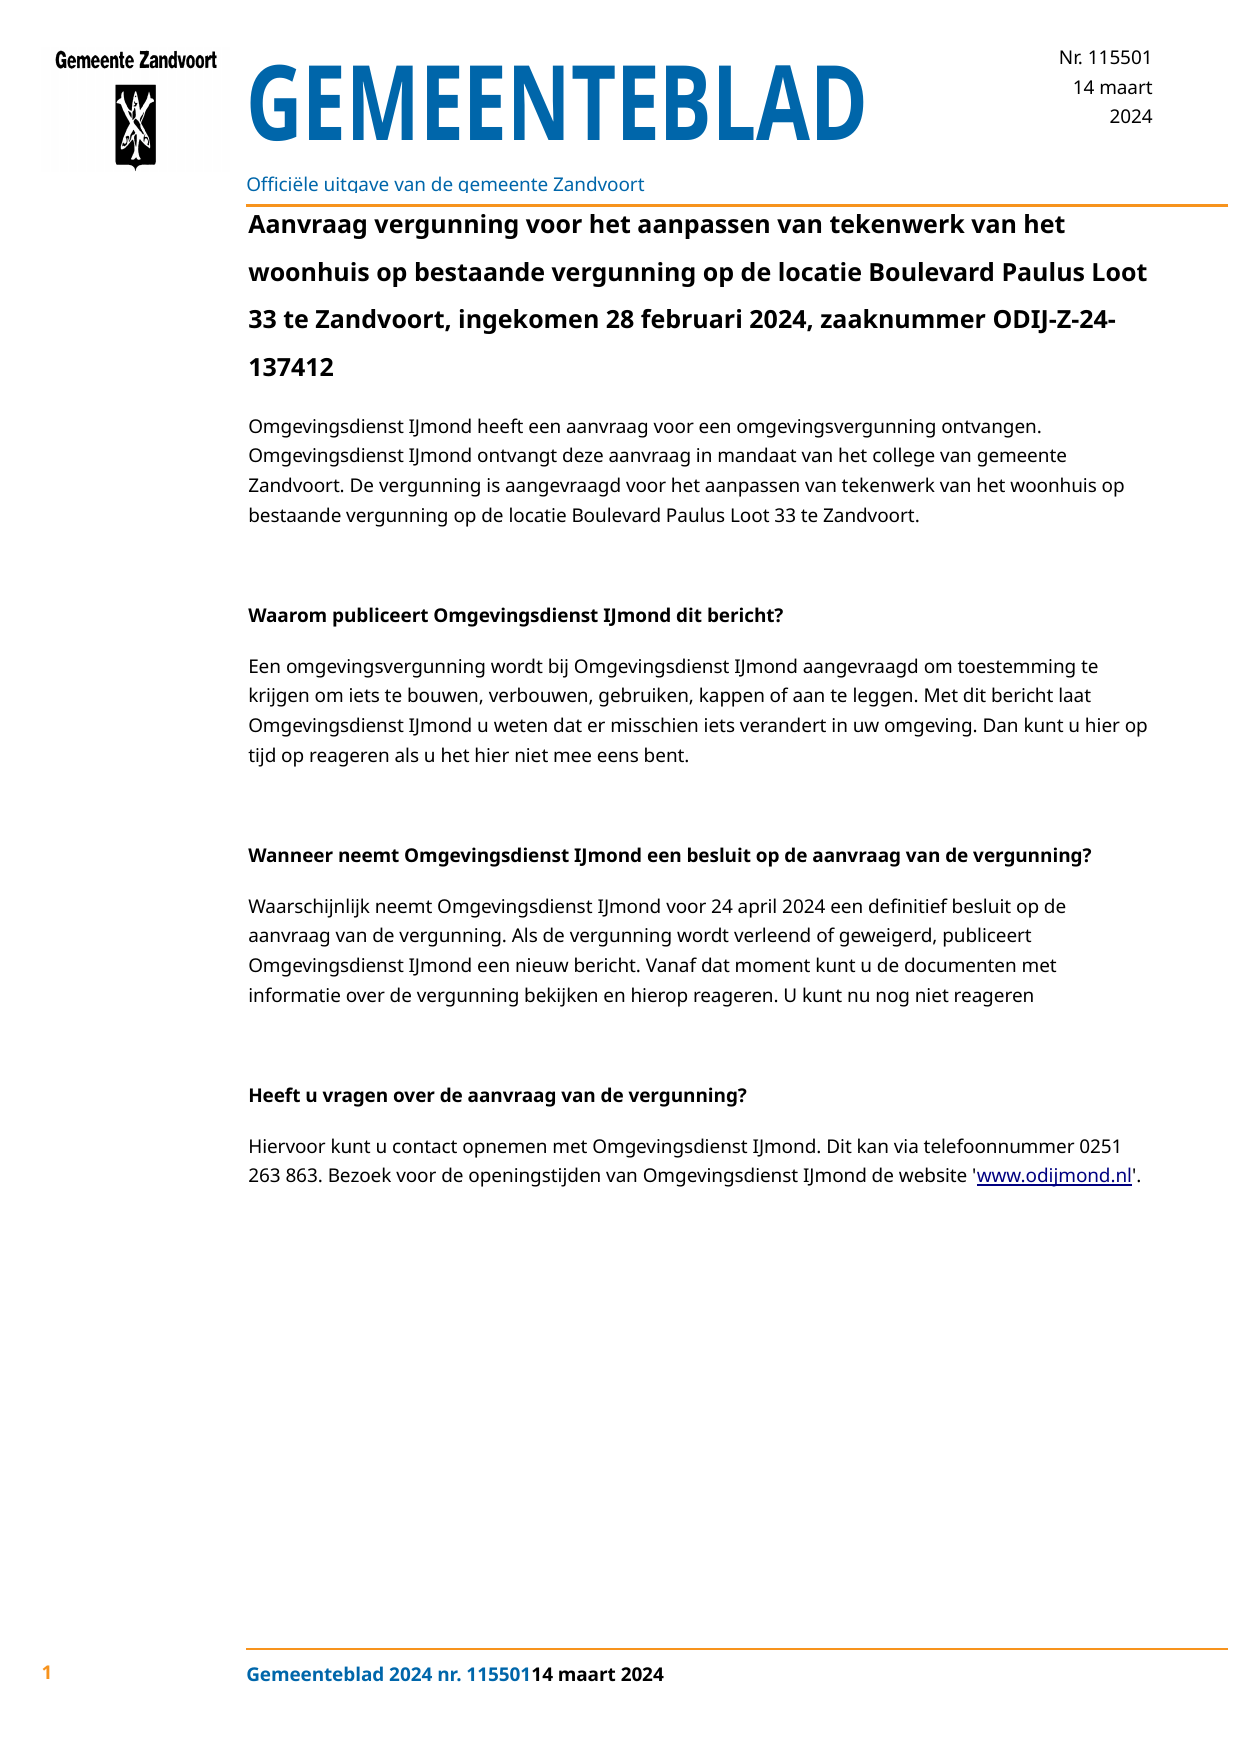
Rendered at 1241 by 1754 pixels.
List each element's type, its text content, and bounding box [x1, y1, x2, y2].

text Waarom publiceert Omgevingsdienst IJmond dit bericht? [248, 603, 1152, 628]
text Een omgevingsvergunning wordt bij Omgevingsdienst IJmond aangevraagd om toestemming te krijgen om iets te bouwen, verbouwen, gebruiken, kappen of aan te leggen. Met dit bericht laat Omgevingsdienst IJmond u weten dat er misschien iets verandert in uw omgeving. Dan kunt u hier op tijd op reageren als u het hier niet mee eens bent. [248, 653, 1152, 768]
text Hiervoor kunt u contact opnemen met Omgevingsdienst IJmond. Dit kan via telefoonnummer 0251 263 863. Bezoek voor de openingstijden van Omgevingsdienst IJmond de website 'www.odijmond.nl'. [248, 1133, 1152, 1188]
text Heeft u vragen over de aanvraag van de vergunning? [248, 1083, 1152, 1108]
text Omgevingsdienst IJmond heeft een aanvraag voor een omgevingsvergunning ontvangen. Omgevingsdienst IJmond ontvangt deze aanvraag in mandaat van het college van gemeente Zandvoort. De vergunning is aangevraagd voor het aanpassen van tekenwerk van het woonhuis op bestaande vergunning op de locatie Boulevard Paulus Loot 33 te Zandvoort. [248, 413, 1152, 528]
text Waarschijnlijk neemt Omgevingsdienst IJmond voor 24 april 2024 een definitief besluit op de aanvraag van de vergunning. Als de vergunning wordt verleend of geweigerd, publiceert Omgevingsdienst IJmond een nieuw bericht. Vanaf dat moment kunt u de documenten met informatie over de vergunning bekijken en hierop reageren. U kunt nu nog niet reageren [248, 893, 1152, 1008]
text Wanneer neemt Omgevingsdienst IJmond een besluit op de aanvraag van de vergunning? [248, 843, 1152, 868]
picture [41, 47, 231, 172]
text Aanvraag vergunning voor het aanpassen van tekenwerk van het woonhuis op bestaande vergunning op de locatie Boulevard Paulus Loot 33 te Zandvoort, ingekomen 28 februari 2024, zaaknummer ODIJ-Z-24-137412 [248, 207, 1152, 384]
